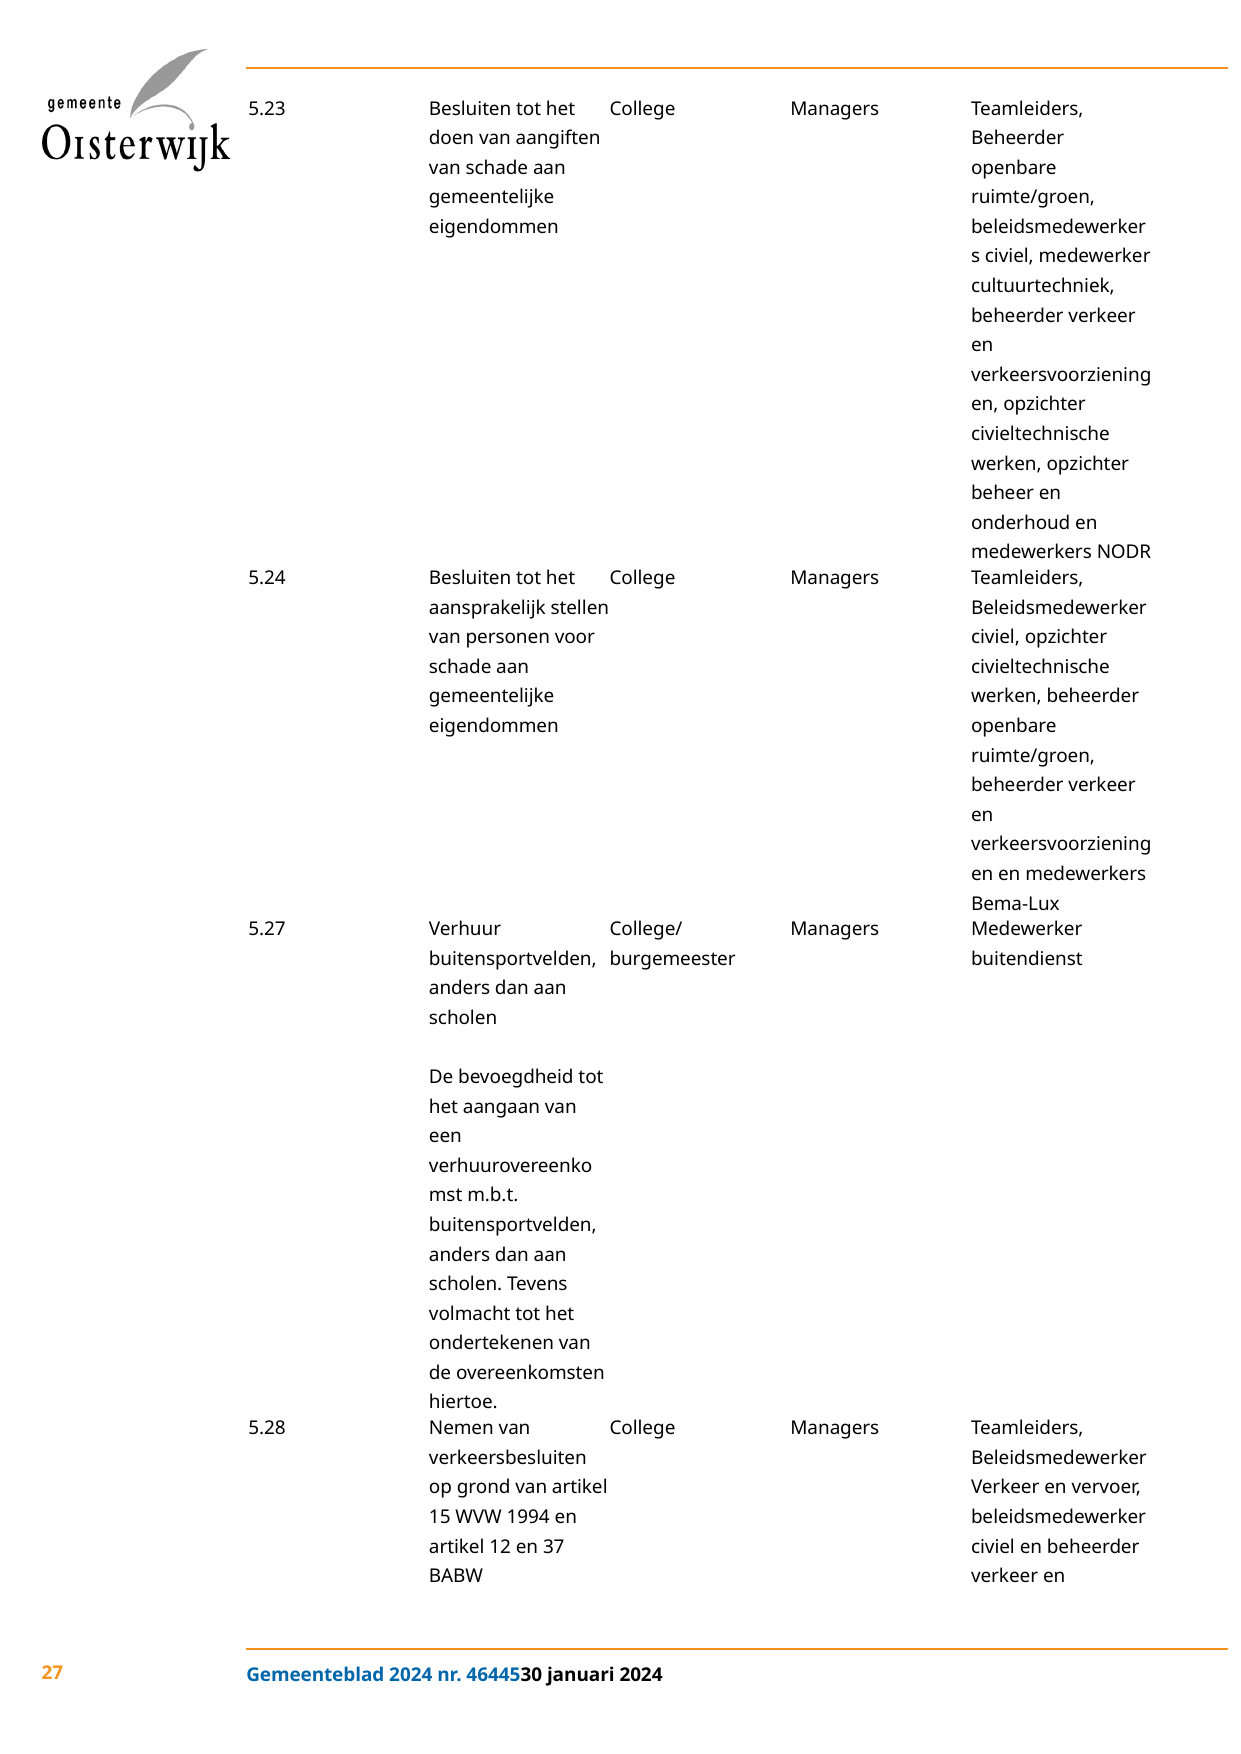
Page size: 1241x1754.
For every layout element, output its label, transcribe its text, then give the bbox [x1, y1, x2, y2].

table_cell Managers [790, 1415, 971, 1588]
table_cell 5.24 [248, 564, 429, 915]
table_cell Managers [790, 915, 971, 1414]
table_cell Teamleiders, Beheerder openbare ruimte/groen, beleidsmedewerkers civiel, medewerker cultuurtechniek, beheerder verkeer en verkeersvoorzieningen, opzichter civieltechnische werken, opzichter beheer en onderhoud en medewerkers NODR [971, 95, 1152, 564]
table_cell College/burgemeester [609, 915, 790, 1414]
table_cell 5.28 [248, 1415, 429, 1588]
table_cell Besluiten tot het aansprakelijk stellen van personen voor schade aan gemeentelijke eigendommen [429, 564, 609, 915]
table_cell College [609, 95, 790, 564]
table_cell Besluiten tot het doen van aangiften van schade aan gemeentelijke eigendommen [429, 95, 609, 564]
table_cell Teamleiders, Beleidsmedewerker civiel, opzichter civieltechnische werken, beheerder openbare ruimte/groen, beheerder verkeer en verkeersvoorzieningen en medewerkers Bema-Lux [971, 564, 1152, 915]
table_cell 5.27 [248, 915, 429, 1414]
table_cell Nemen van verkeersbesluiten op grond van artikel 15 WVW 1994 en artikel 12 en 37 BABW [429, 1415, 609, 1588]
table_cell Medewerker buitendienst [971, 915, 1152, 1414]
table_cell Managers [790, 95, 971, 564]
table_cell College [609, 564, 790, 915]
table_cell Verhuur buitensportvelden, anders dan aan scholen De bevoegdheid tot het aangaan van een verhuurovereenkomst m.b.t. buitensportvelden, anders dan aan scholen. Tevens volmacht tot het ondertekenen van de overeenkomsten hiertoe. [429, 915, 609, 1414]
table_cell Teamleiders, Beleidsmedewerker Verkeer en vervoer, beleidsmedewerker civiel en beheerder verkeer en [971, 1415, 1152, 1588]
picture [41, 47, 231, 172]
table_cell 5.23 [248, 95, 429, 564]
table_cell College [609, 1415, 790, 1588]
table_cell Managers [790, 564, 971, 915]
